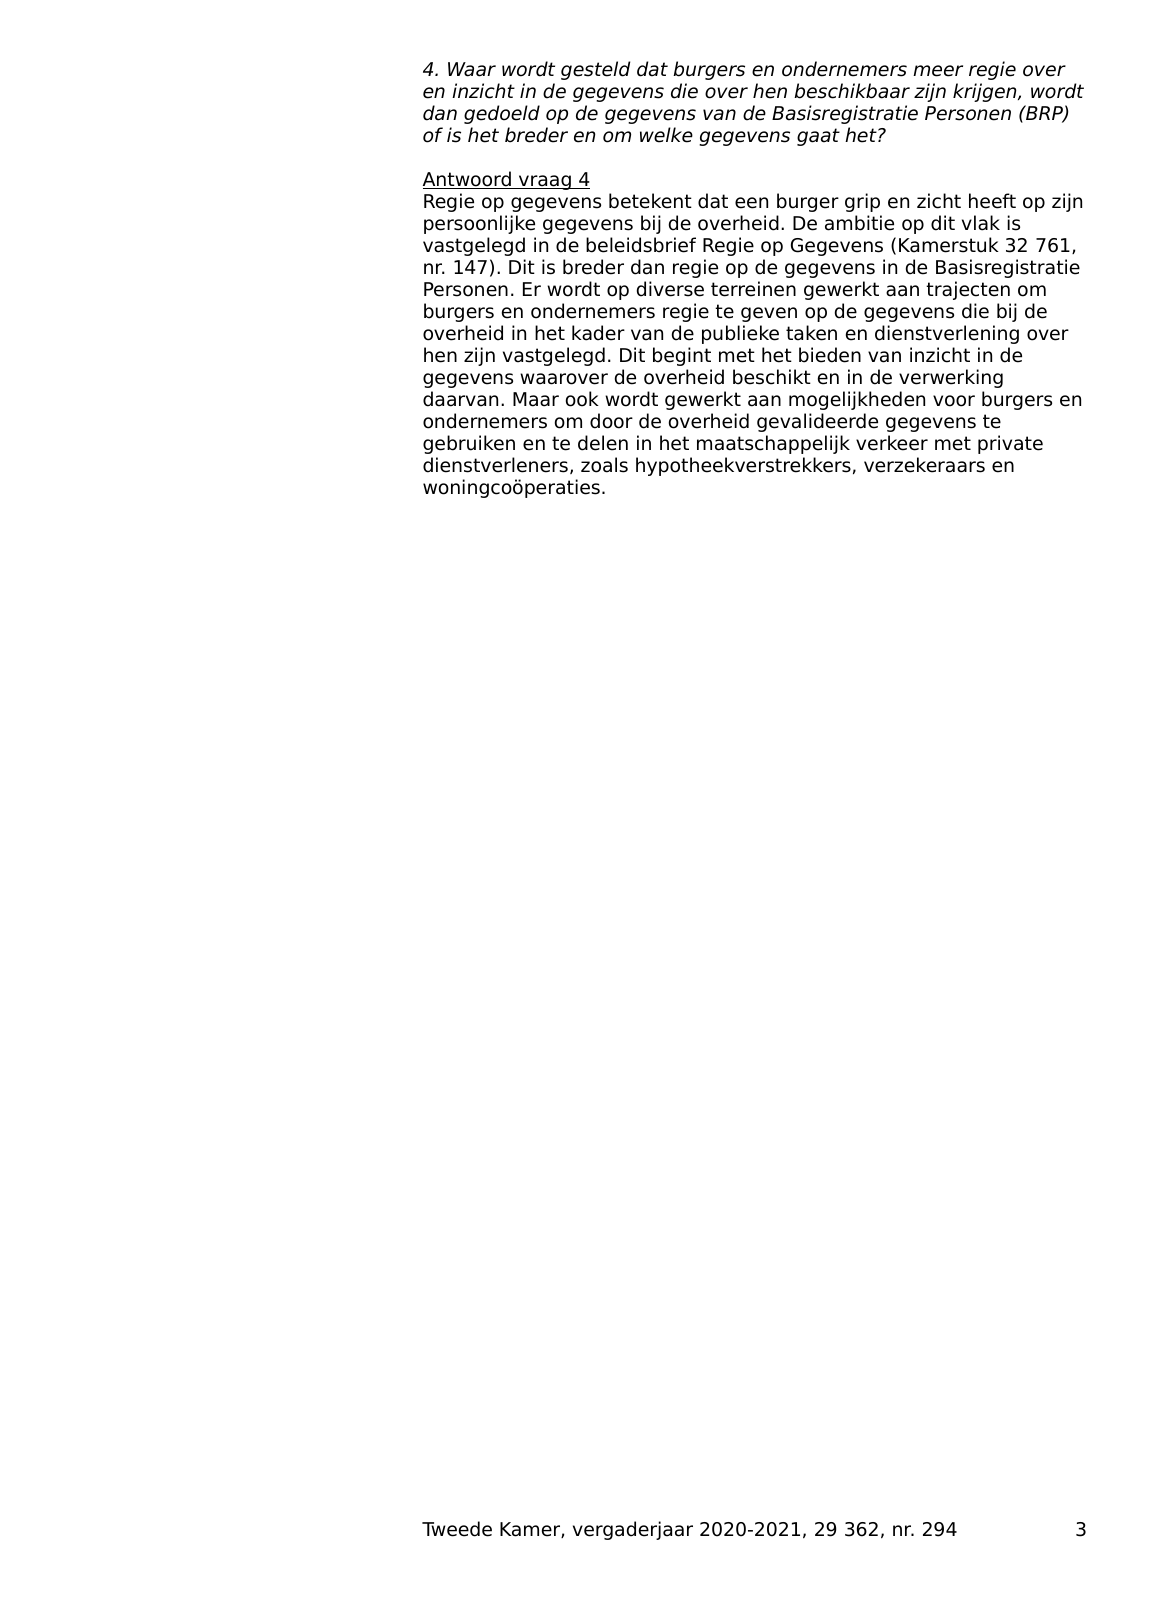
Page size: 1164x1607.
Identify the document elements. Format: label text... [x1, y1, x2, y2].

text Antwoord vraag 4 [422, 169, 1087, 191]
text Regie op gegevens betekent dat een burger grip en zicht heeft op zijn persoonlijke gegevens bij de overheid. De ambitie op dit vlak is vastgelegd in de beleidsbrief Regie op Gegevens (Kamerstuk 32 761, nr. 147). Dit is breder dan regie op de gegevens in de Basisregistratie Personen. Er wordt op diverse terreinen gewerkt aan trajecten om burgers en ondernemers regie te geven op de gegevens die bij de overheid in het kader van de publieke taken en dienstverlening over hen zijn vastgelegd. Dit begint met het bieden van inzicht in de gegevens waarover de overheid beschikt en in de verwerking daarvan. Maar ook wordt gewerkt aan mogelijkheden voor burgers en ondernemers om door de overheid gevalideerde gegevens te gebruiken en te delen in het maatschappelijk verkeer met private dienstverleners, zoals hypotheekverstrekkers, verzekeraars en woningcoöperaties. [422, 191, 1087, 499]
text 4. Waar wordt gesteld dat burgers en ondernemers meer regie over en inzicht in de gegevens die over hen beschikbaar zijn krijgen, wordt dan gedoeld op de gegevens van de Basisregistratie Personen (BRP) of is het breder en om welke gegevens gaat het? [422, 59, 1087, 147]
